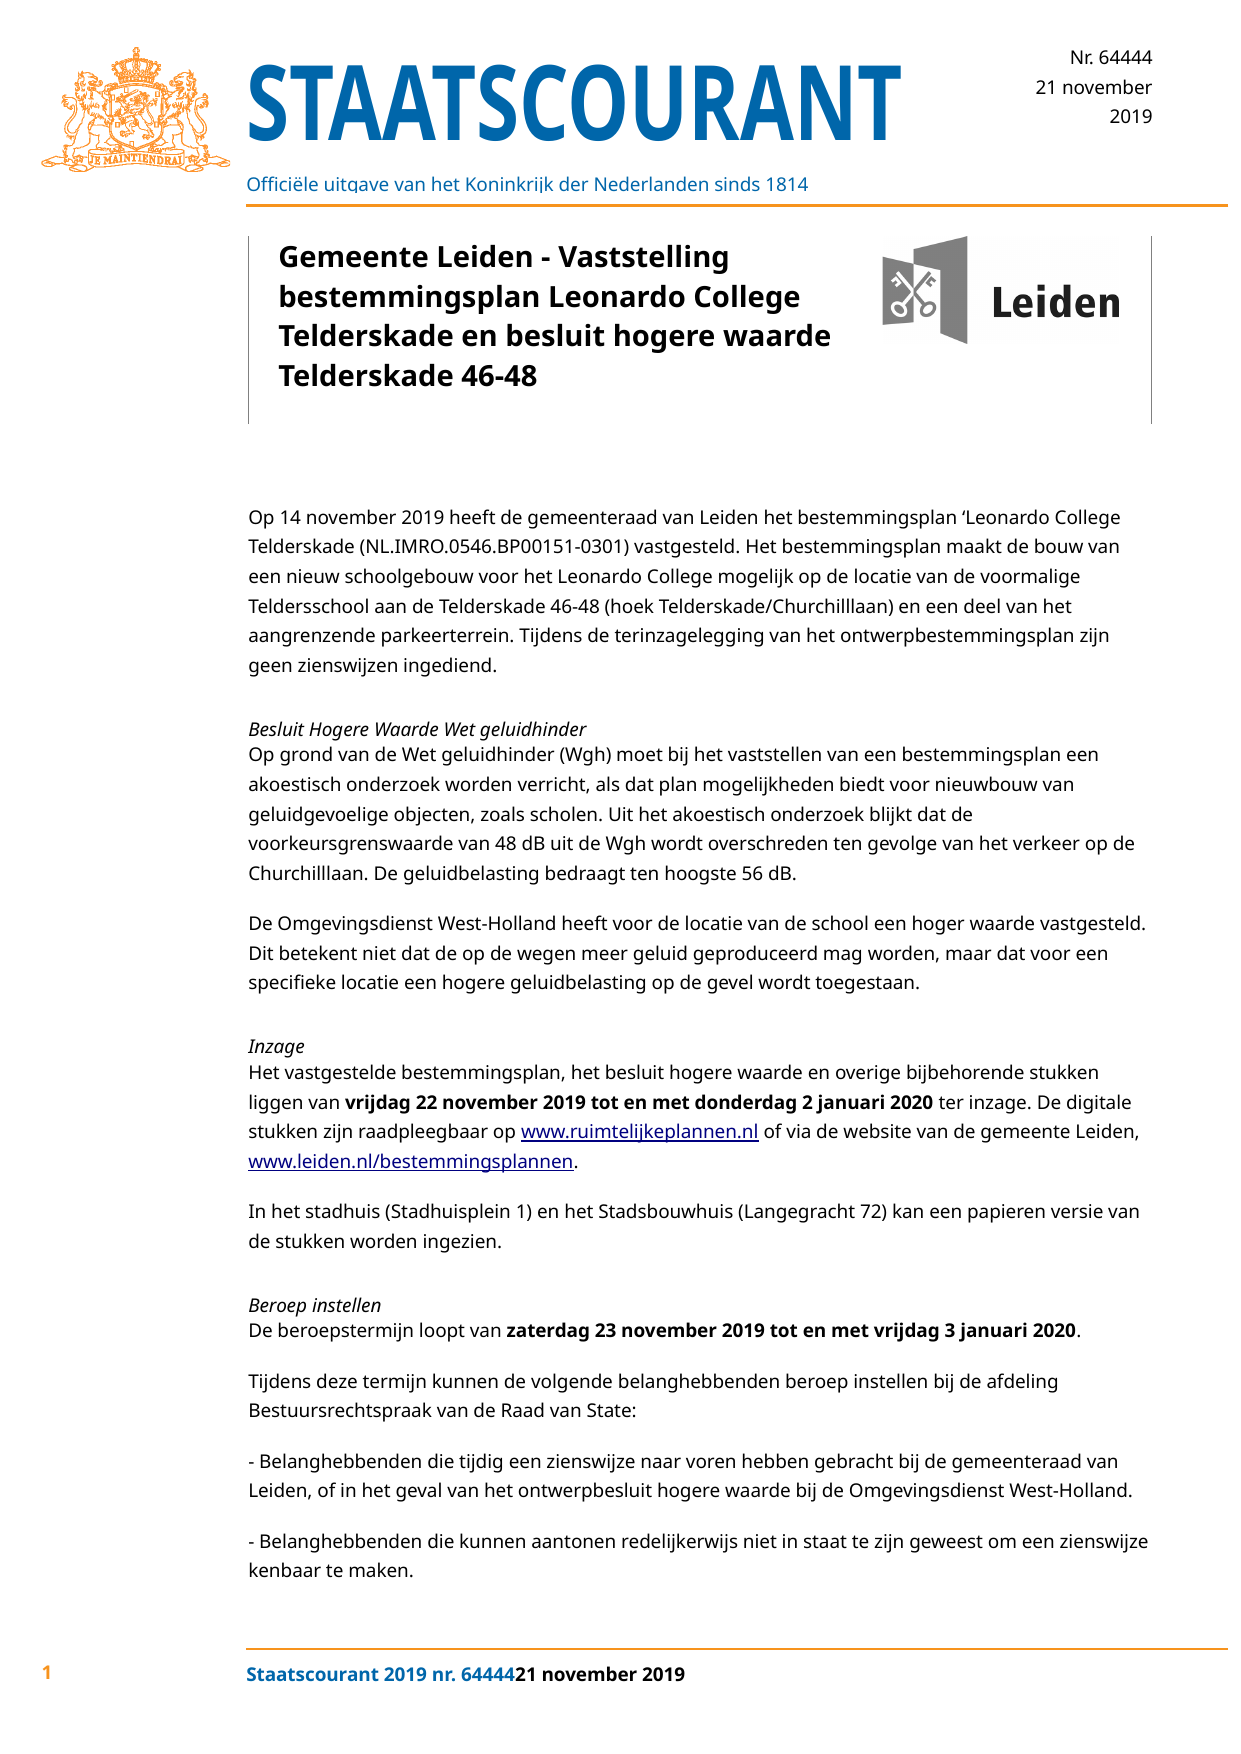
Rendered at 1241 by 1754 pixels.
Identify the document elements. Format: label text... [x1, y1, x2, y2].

text Op grond van de Wet geluidhinder (Wgh) moet bij het vaststellen van een bestemmingsplan een akoestisch onderzoek worden verricht, als dat plan mogelijkheden biedt voor nieuwbouw van geluidgevoelige objecten, zoals scholen. Uit het akoestisch onderzoek blijkt dat de voorkeursgrenswaarde van 48 dB uit de Wgh wordt overschreden ten gevolge van het verkeer op de Churchilllaan. De geluidbelasting bedraagt ten hoogste 56 dB. [248, 742, 1152, 886]
text Inzage [248, 1033, 1152, 1059]
text De Omgevingsdienst West-Holland heeft voor de locatie van de school een hoger waarde vastgesteld. Dit betekent niet dat de op de wegen meer geluid geproduceerd mag worden, maar dat voor een specifieke locatie een hogere geluidbelasting op de gevel wordt toegestaan. [248, 910, 1152, 995]
text Het vastgestelde bestemmingsplan, het besluit hogere waarde en overige bijbehorende stukken liggen van vrijdag 22 november 2019 tot en met donderdag 2 januari 2020 ter inzage. De digitale stukken zijn raadpleegbaar op www.ruimtelijkeplannen.nl of via de website van de gemeente Leiden, www.leiden.nl/bestemmingsplannen. [248, 1059, 1152, 1174]
text Besluit Hogere Waarde Wet geluidhinder [248, 716, 1152, 742]
text In het stadhuis (Stadhuisplein 1) en het Stadsbouwhuis (Langegracht 72) kan een papieren versie van de stukken worden ingezien. [248, 1198, 1152, 1254]
picture [882, 236, 1119, 344]
table_header Gemeente Leiden - Vaststelling bestemmingsplan Leonardo College Telderskade en besluit hogere waarde Telderskade 46-48 [249, 236, 850, 424]
table_header [850, 236, 1151, 424]
text Beroep instellen [248, 1292, 1152, 1318]
picture [41, 47, 231, 172]
text - Belanghebbenden die tijdig een zienswijze naar voren hebben gebracht bij de gemeenteraad van Leiden, of in het geval van het ontwerpbesluit hogere waarde bij de Omgevingsdienst West-Holland. [248, 1448, 1152, 1503]
text Op 14 november 2019 heeft de gemeenteraad van Leiden het bestemmingsplan ‘Leonardo College Telderskade (NL.IMRO.0546.BP00151-0301) vastgesteld. Het bestemmingsplan maakt de bouw van een nieuw schoolgebouw voor het Leonardo College mogelijk op de locatie van de voormalige Teldersschool aan de Telderskade 46-48 (hoek Telderskade/Churchilllaan) en een deel van het aangrenzende parkeerterrein. Tijdens de terinzagelegging van het ontwerpbestemmingsplan zijn geen zienswijzen ingediend. [248, 504, 1152, 678]
text De beroepstermijn loopt van zaterdag 23 november 2019 tot en met vrijdag 3 januari 2020. [248, 1318, 1152, 1343]
text - Belanghebbenden die kunnen aantonen redelijkerwijs niet in staat te zijn geweest om een zienswijze kenbaar te maken. [248, 1528, 1152, 1583]
text Tijdens deze termijn kunnen de volgende belanghebbenden beroep instellen bij de afdeling Bestuursrechtspraak van de Raad van State: [248, 1368, 1152, 1423]
